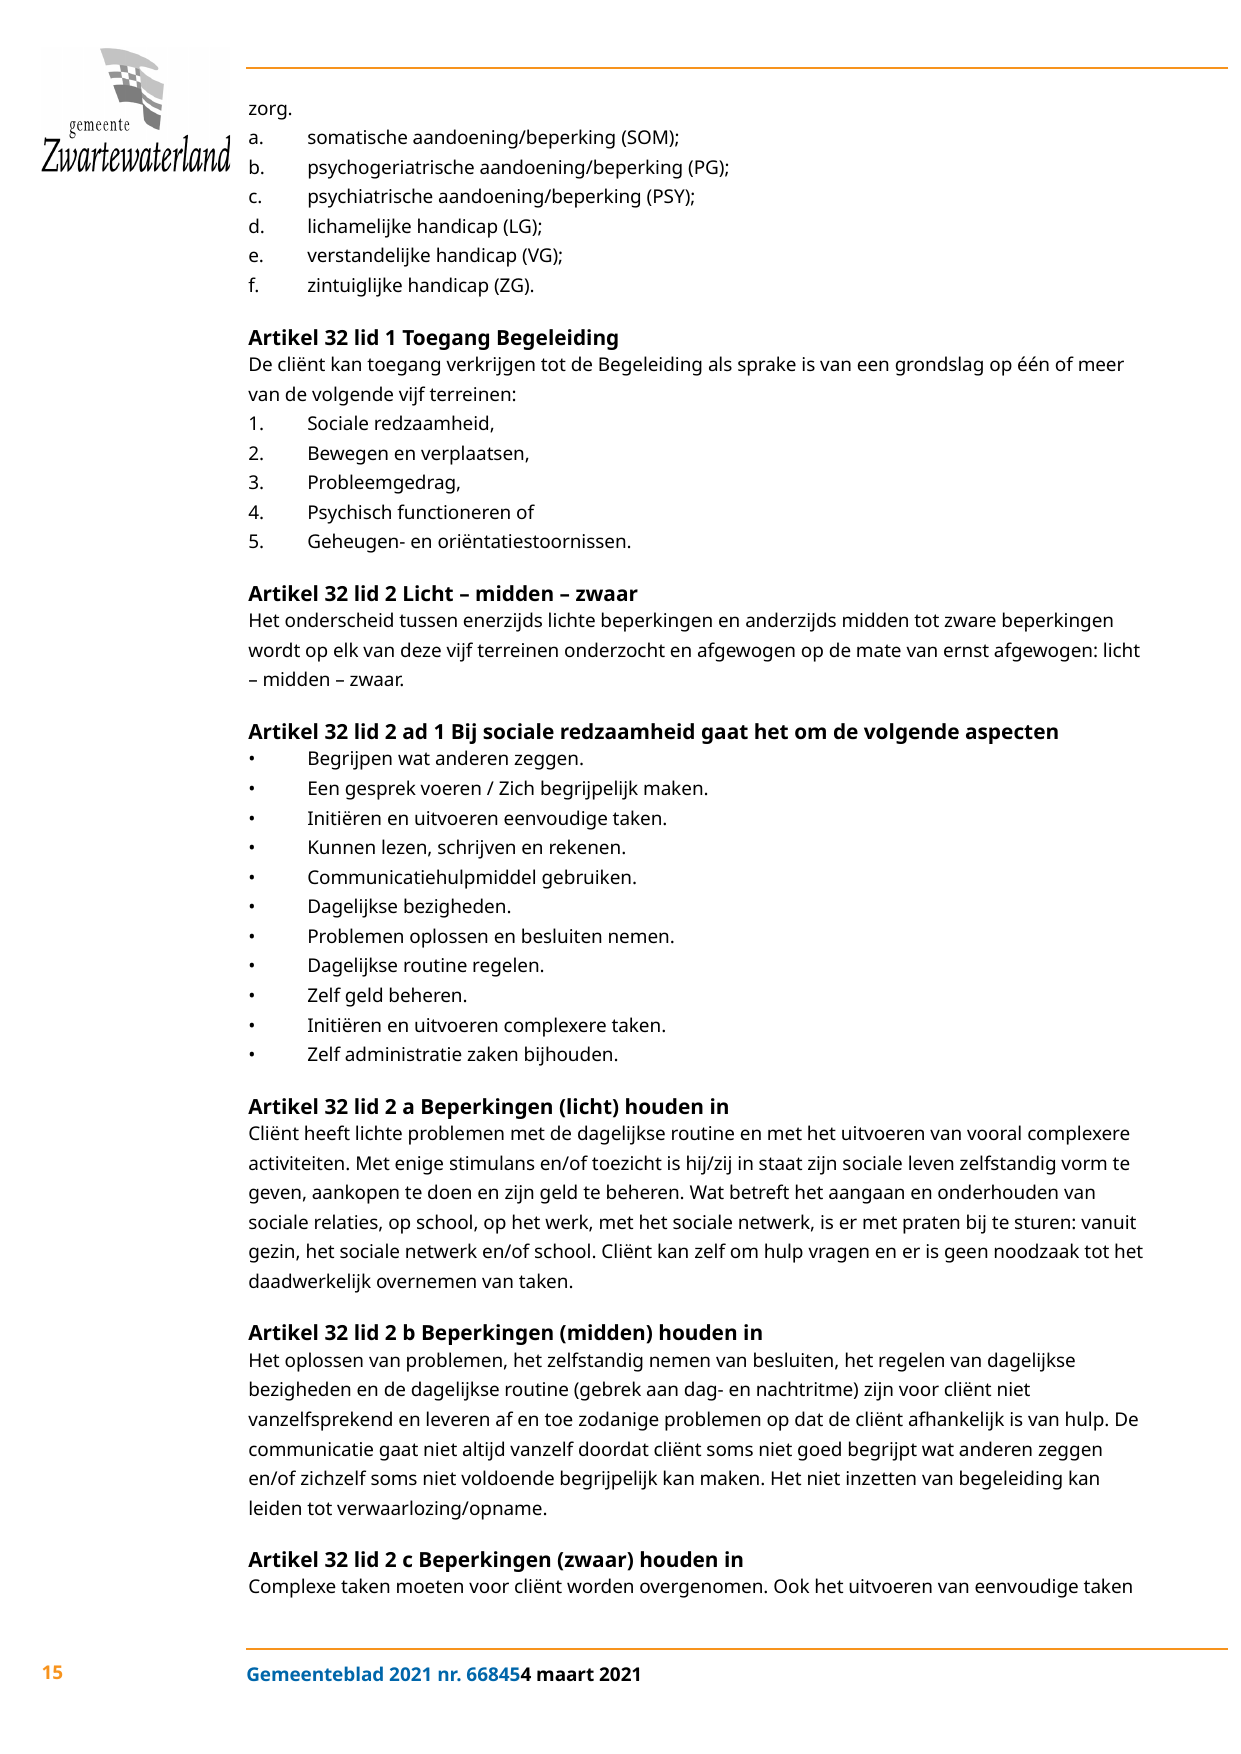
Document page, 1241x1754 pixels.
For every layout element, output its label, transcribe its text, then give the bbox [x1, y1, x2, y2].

list Begrijpen wat anderen zeggen. [248, 746, 1152, 771]
text Artikel 32 lid 2 c Beperkingen (zwaar) houden in [248, 1545, 1152, 1574]
list psychiatrische aandoening/beperking (PSY); [248, 183, 1152, 209]
text zorg. [248, 95, 1152, 121]
list Geheugen- en oriëntatiestoornissen. [248, 529, 1152, 554]
list Problemen oplossen en besluiten nemen. [248, 923, 1152, 949]
text Het onderscheid tussen enerzijds lichte beperkingen en anderzijds midden tot zware beperkingen wordt op elk van deze vijf terreinen onderzocht en afgewogen op de mate van ernst afgewogen: licht – midden – zwaar. [248, 607, 1152, 692]
list Probleemgedrag, [248, 469, 1152, 495]
text Het oplossen van problemen, het zelfstandig nemen van besluiten, het regelen van dagelijkse bezigheden en de dagelijkse routine (gebrek aan dag- en nachtritme) zijn voor cliënt niet vanzelfsprekend en leveren af en toe zodanige problemen op dat de cliënt afhankelijk is van hulp. De communicatie gaat niet altijd vanzelf doordat cliënt soms niet goed begrijpt wat anderen zeggen en/of zichzelf soms niet voldoende begrijpelijk kan maken. Het niet inzetten van begeleiding kan leiden tot verwaarlozing/opname. [248, 1347, 1152, 1521]
text Artikel 32 lid 1 Toegang Begeleiding [248, 323, 1152, 351]
list Kunnen lezen, schrijven en rekenen. [248, 834, 1152, 860]
text Artikel 32 lid 2 b Beperkingen (midden) houden in [248, 1318, 1152, 1347]
text Artikel 32 lid 2 Licht – midden – zwaar [248, 579, 1152, 607]
picture [41, 47, 231, 172]
list Zelf geld beheren. [248, 982, 1152, 1008]
text Artikel 32 lid 2 a Beperkingen (licht) houden in [248, 1092, 1152, 1120]
list Een gesprek voeren / Zich begrijpelijk maken. [248, 775, 1152, 801]
list Initiëren en uitvoeren eenvoudige taken. [248, 805, 1152, 830]
list somatische aandoening/beperking (SOM); [248, 124, 1152, 150]
list Bewegen en verplaatsen, [248, 440, 1152, 466]
text Complexe taken moeten voor cliënt worden overgenomen. Ook het uitvoeren van eenvoudige taken [248, 1574, 1152, 1599]
list Dagelijkse routine regelen. [248, 953, 1152, 978]
text De cliënt kan toegang verkrijgen tot de Begeleiding als sprake is van een grondslag op één of meer van de volgende vijf terreinen: [248, 351, 1152, 406]
list Sociale redzaamheid, [248, 410, 1152, 436]
list Psychisch functioneren of [248, 499, 1152, 525]
list Zelf administratie zaken bijhouden. [248, 1041, 1152, 1067]
list verstandelijke handicap (VG); [248, 243, 1152, 268]
list Communicatiehulpmiddel gebruiken. [248, 864, 1152, 889]
text Artikel 32 lid 2 ad 1 Bij sociale redzaamheid gaat het om de volgende aspecten [248, 717, 1152, 746]
list Initiëren en uitvoeren complexere taken. [248, 1012, 1152, 1037]
text Cliënt heeft lichte problemen met de dagelijkse routine en met het uitvoeren van vooral complexere activiteiten. Met enige stimulans en/of toezicht is hij/zij in staat zijn sociale leven zelfstandig vorm te geven, aankopen te doen en zijn geld te beheren. Wat betreft het aangaan en onderhouden van sociale relaties, op school, op het werk, met het sociale netwerk, is er met praten bij te sturen: vanuit gezin, het sociale netwerk en/of school. Cliënt kan zelf om hulp vragen en er is geen noodzaak tot het daadwerkelijk overnemen van taken. [248, 1120, 1152, 1294]
list lichamelijke handicap (LG); [248, 213, 1152, 239]
list Dagelijkse bezigheden. [248, 893, 1152, 919]
list psychogeriatrische aandoening/beperking (PG); [248, 154, 1152, 180]
list zintuiglijke handicap (ZG). [248, 272, 1152, 298]
